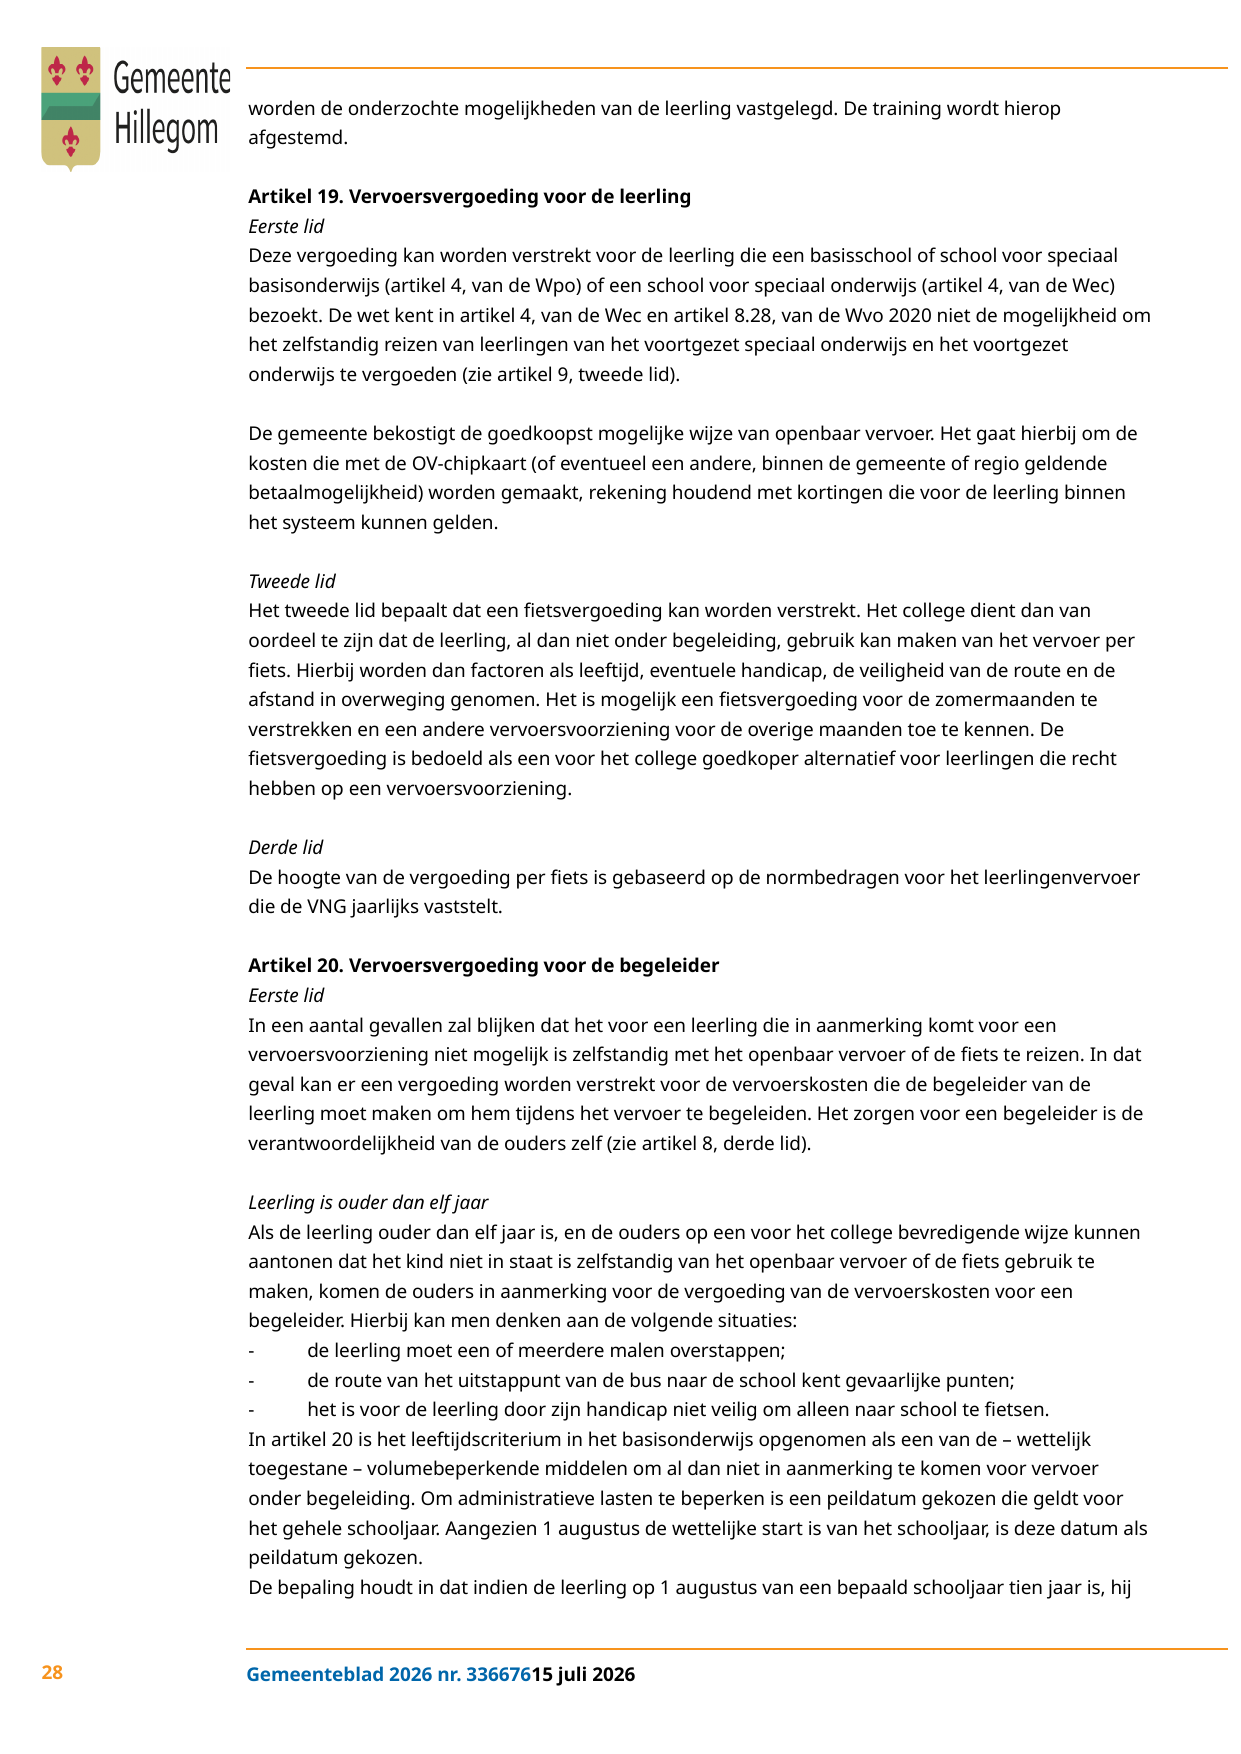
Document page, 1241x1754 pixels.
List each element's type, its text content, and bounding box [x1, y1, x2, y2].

text Leerling is ouder dan elf jaar [248, 1189, 1152, 1215]
text Artikel 19. Vervoersvergoeding voor de leerling [248, 183, 1152, 209]
list de route van het uitstappunt van de bus naar de school kent gevaarlijke punten; [248, 1367, 1152, 1393]
text De bepaling houdt in dat indien de leerling op 1 augustus van een bepaald schooljaar tien jaar is, hij [248, 1574, 1152, 1600]
text worden de onderzochte mogelijkheden van de leerling vastgelegd. De training wordt hierop afgestemd. [248, 95, 1152, 150]
text De hoogte van de vergoeding per fiets is gebaseerd op de normbedragen voor het leerlingenvervoer die de VNG jaarlijks vaststelt. [248, 864, 1152, 919]
text Tweede lid [248, 568, 1152, 594]
text De gemeente bekostigt de goedkoopst mogelijke wijze van openbaar vervoer. Het gaat hierbij om de kosten die met de OV-chipkaart (of eventueel een andere, binnen de gemeente of regio geldende betaalmogelijkheid) worden gemaakt, rekening houdend met kortingen die voor de leerling binnen het systeem kunnen gelden. [248, 420, 1152, 535]
list het is voor de leerling door zijn handicap niet veilig om alleen naar school te fietsen. [248, 1396, 1152, 1422]
text Eerste lid [248, 982, 1152, 1008]
text Artikel 20. Vervoersvergoeding voor de begeleider [248, 953, 1152, 978]
text Als de leerling ouder dan elf jaar is, en de ouders op een voor het college bevredigende wijze kunnen aantonen dat het kind niet in staat is zelfstandig van het openbaar vervoer of de fiets gebruik te maken, komen de ouders in aanmerking voor de vergoeding van de vervoerskosten voor een begeleider. Hierbij kan men denken aan de volgende situaties: [248, 1219, 1152, 1333]
text Derde lid [248, 834, 1152, 860]
list de leerling moet een of meerdere malen overstappen; [248, 1337, 1152, 1363]
text Eerste lid [248, 213, 1152, 239]
picture [41, 47, 231, 172]
text In een aantal gevallen zal blijken dat het voor een leerling die in aanmerking komt voor een vervoersvoorziening niet mogelijk is zelfstandig met het openbaar vervoer of de fiets te reizen. In dat geval kan er een vergoeding worden verstrekt voor de vervoerskosten die de begeleider van de leerling moet maken om hem tijdens het vervoer te begeleiden. Het zorgen voor een begeleider is de verantwoordelijkheid van de ouders zelf (zie artikel 8, derde lid). [248, 1012, 1152, 1156]
text Het tweede lid bepaalt dat een fietsvergoeding kan worden verstrekt. Het college dient dan van oordeel te zijn dat de leerling, al dan niet onder begeleiding, gebruik kan maken van het vervoer per fiets. Hierbij worden dan factoren als leeftijd, eventuele handicap, de veiligheid van de route en de afstand in overweging genomen. Het is mogelijk een fietsvergoeding voor de zomermaanden te verstrekken en een andere vervoersvoorziening voor de overige maanden toe te kennen. De fietsvergoeding is bedoeld als een voor het college goedkoper alternatief voor leerlingen die recht hebben op een vervoersvoorziening. [248, 598, 1152, 801]
text Deze vergoeding kan worden verstrekt voor de leerling die een basisschool of school voor speciaal basisonderwijs (artikel 4, van de Wpo) of een school voor speciaal onderwijs (artikel 4, van de Wec) bezoekt. De wet kent in artikel 4, van de Wec en artikel 8.28, van de Wvo 2020 niet de mogelijkheid om het zelfstandig reizen van leerlingen van het voortgezet speciaal onderwijs en het voortgezet onderwijs te vergoeden (zie artikel 9, tweede lid). [248, 243, 1152, 387]
text In artikel 20 is het leeftijdscriterium in het basisonderwijs opgenomen als een van de – wettelijk toegestane – volumebeperkende middelen om al dan niet in aanmerking te komen voor vervoer onder begeleiding. Om administratieve lasten te beperken is een peildatum gekozen die geldt voor het gehele schooljaar. Aangezien 1 augustus de wettelijke start is van het schooljaar, is deze datum als peildatum gekozen. [248, 1426, 1152, 1570]
